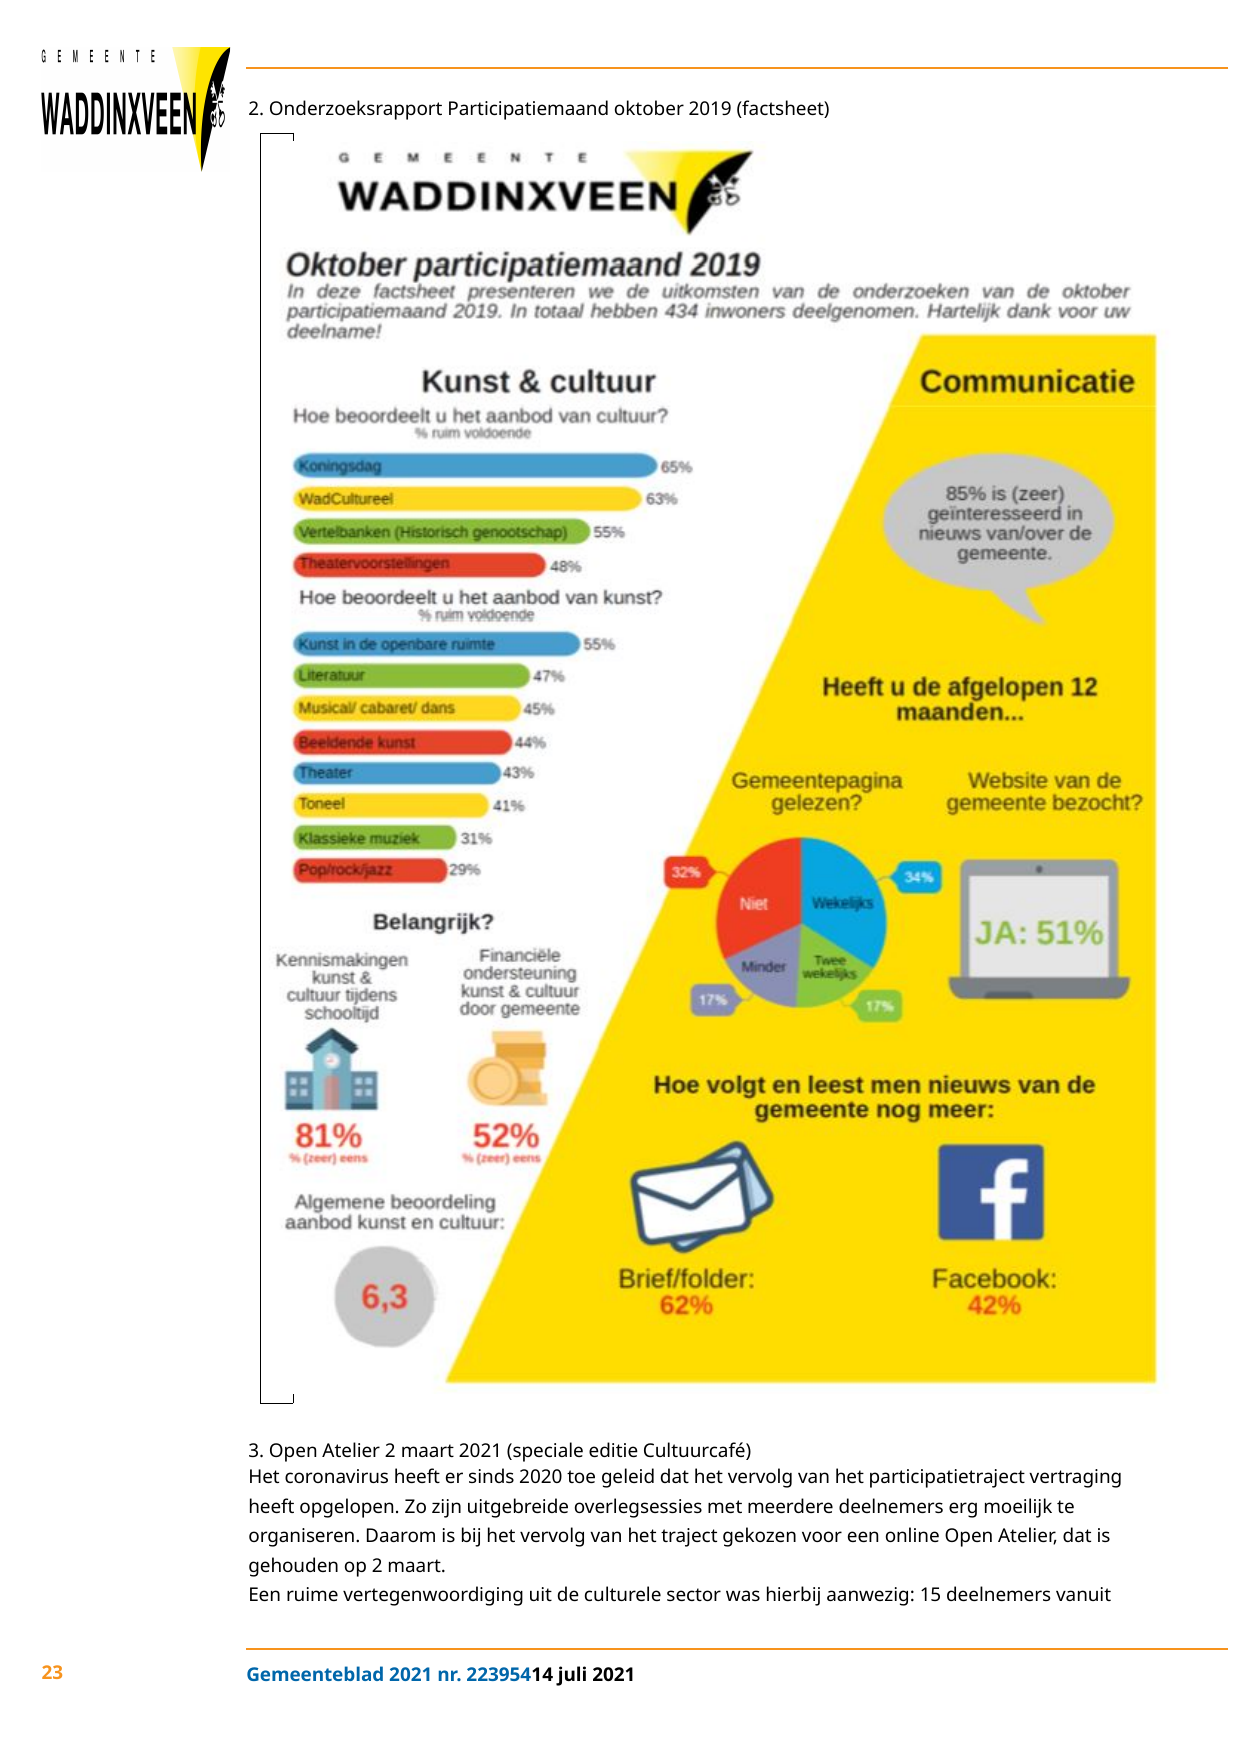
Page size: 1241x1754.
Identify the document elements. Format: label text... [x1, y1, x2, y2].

picture [268, 141, 1173, 1394]
picture [41, 47, 231, 172]
text Een ruime vertegenwoordiging uit de culturele sector was hierbij aanwezig: 15 deelnemers vanuit [248, 1582, 1152, 1607]
text 2. Onderzoeksrapport Participatiemaand oktober 2019 (factsheet) [248, 95, 1152, 121]
text 3. Open Atelier 2 maart 2021 (speciale editie Cultuurcafé) [248, 1438, 1152, 1463]
text Het coronavirus heeft er sinds 2020 toe geleid dat het vervolg van het participatietraject vertraging heeft opgelopen. Zo zijn uitgebreide overlegsessies met meerdere deelnemers erg moeilijk te organiseren. Daarom is bij het vervolg van het traject gekozen voor een online Open Atelier, dat is gehouden op 2 maart. [248, 1463, 1152, 1578]
